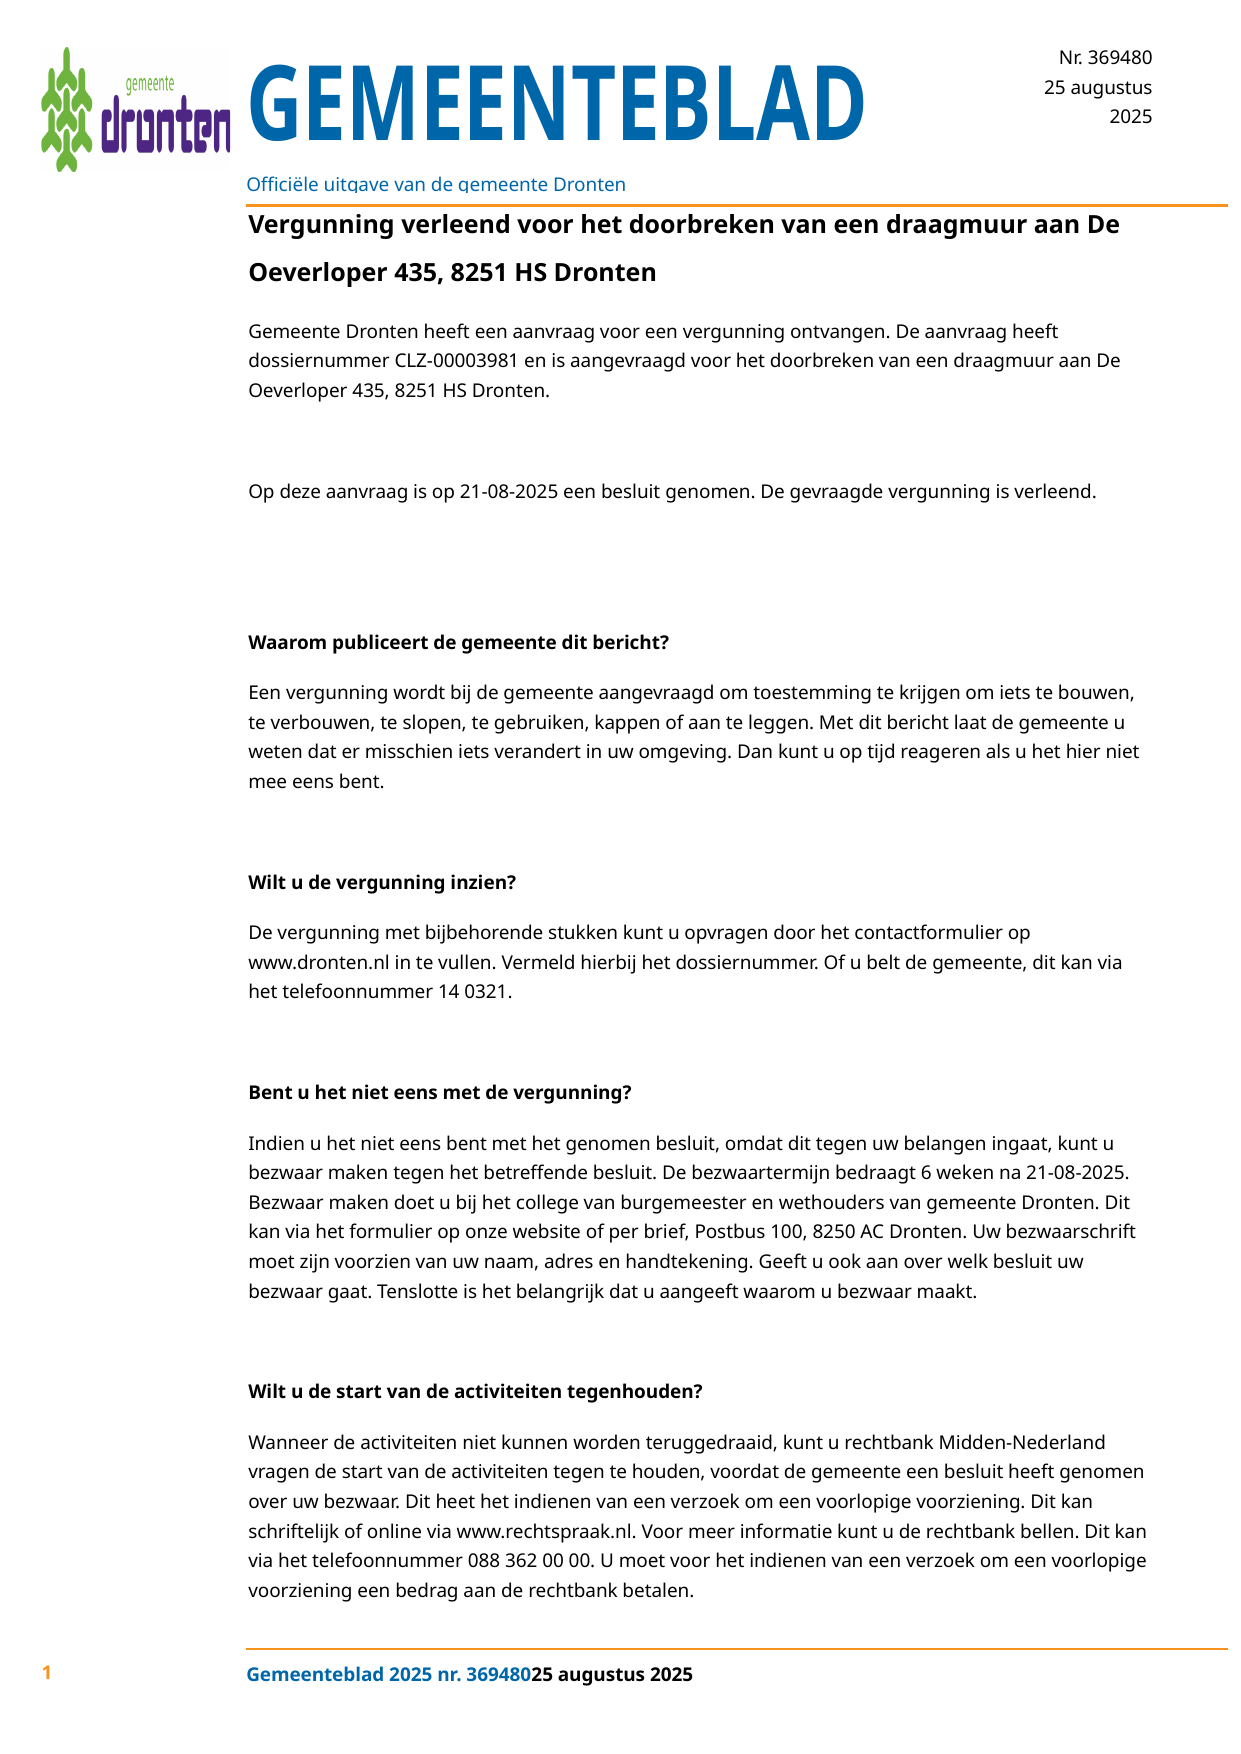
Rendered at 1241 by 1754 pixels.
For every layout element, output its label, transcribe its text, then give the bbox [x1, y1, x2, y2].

text Wilt u de vergunning inzien? [248, 869, 1152, 895]
text Gemeente Dronten heeft een aanvraag voor een vergunning ontvangen. De aanvraag heeft dossiernummer CLZ-00003981 en is aangevraagd voor het doorbreken van een draagmuur aan De Oeverloper 435, 8251 HS Dronten. [248, 318, 1152, 403]
text Wanneer de activiteiten niet kunnen worden teruggedraaid, kunt u rechtbank Midden-Nederland vragen de start van de activiteiten tegen te houden, voordat de gemeente een besluit heeft genomen over uw bezwaar. Dit heet het indienen van een verzoek om een voorlopige voorziening. Dit kan schriftelijk of online via www.rechtspraak.nl. Voor meer informatie kunt u de rechtbank bellen. Dit kan via het telefoonnummer 088 362 00 00. U moet voor het indienen van een verzoek om een voorlopige voorziening een bedrag aan de rechtbank betalen. [248, 1429, 1152, 1603]
text Op deze aanvraag is op 21-08-2025 een besluit genomen. De gevraagde vergunning is verleend. [248, 478, 1152, 504]
picture [41, 47, 231, 172]
text Een vergunning wordt bij de gemeente aangevraagd om toestemming te krijgen om iets te bouwen, te verbouwen, te slopen, te gebruiken, kappen of aan te leggen. Met dit bericht laat de gemeente u weten dat er misschien iets verandert in uw omgeving. Dan kunt u op tijd reageren als u het hier niet mee eens bent. [248, 679, 1152, 794]
text Wilt u de start van de activiteiten tegenhouden? [248, 1379, 1152, 1404]
text Waarom publiceert de gemeente dit bericht? [248, 629, 1152, 655]
text Vergunning verleend voor het doorbreken van een draagmuur aan De Oeverloper 435, 8251 HS Dronten [248, 207, 1152, 288]
text Indien u het niet eens bent met het genomen besluit, omdat dit tegen uw belangen ingaat, kunt u bezwaar maken tegen het betreffende besluit. De bezwaartermijn bedraagt 6 weken na 21-08-2025. Bezwaar maken doet u bij het college van burgemeester en wethouders van gemeente Dronten. Dit kan via het formulier op onze website of per brief, Postbus 100, 8250 AC Dronten. Uw bezwaarschrift moet zijn voorzien van uw naam, adres en handtekening. Geeft u ook aan over welk besluit uw bezwaar gaat. Tenslotte is het belangrijk dat u aangeeft waarom u bezwaar maakt. [248, 1130, 1152, 1304]
text De vergunning met bijbehorende stukken kunt u opvragen door het contactformulier op www.dronten.nl in te vullen. Vermeld hierbij het dossiernummer. Of u belt de gemeente, dit kan via het telefoonnummer 14 0321. [248, 919, 1152, 1004]
text Bent u het niet eens met de vergunning? [248, 1079, 1152, 1105]
